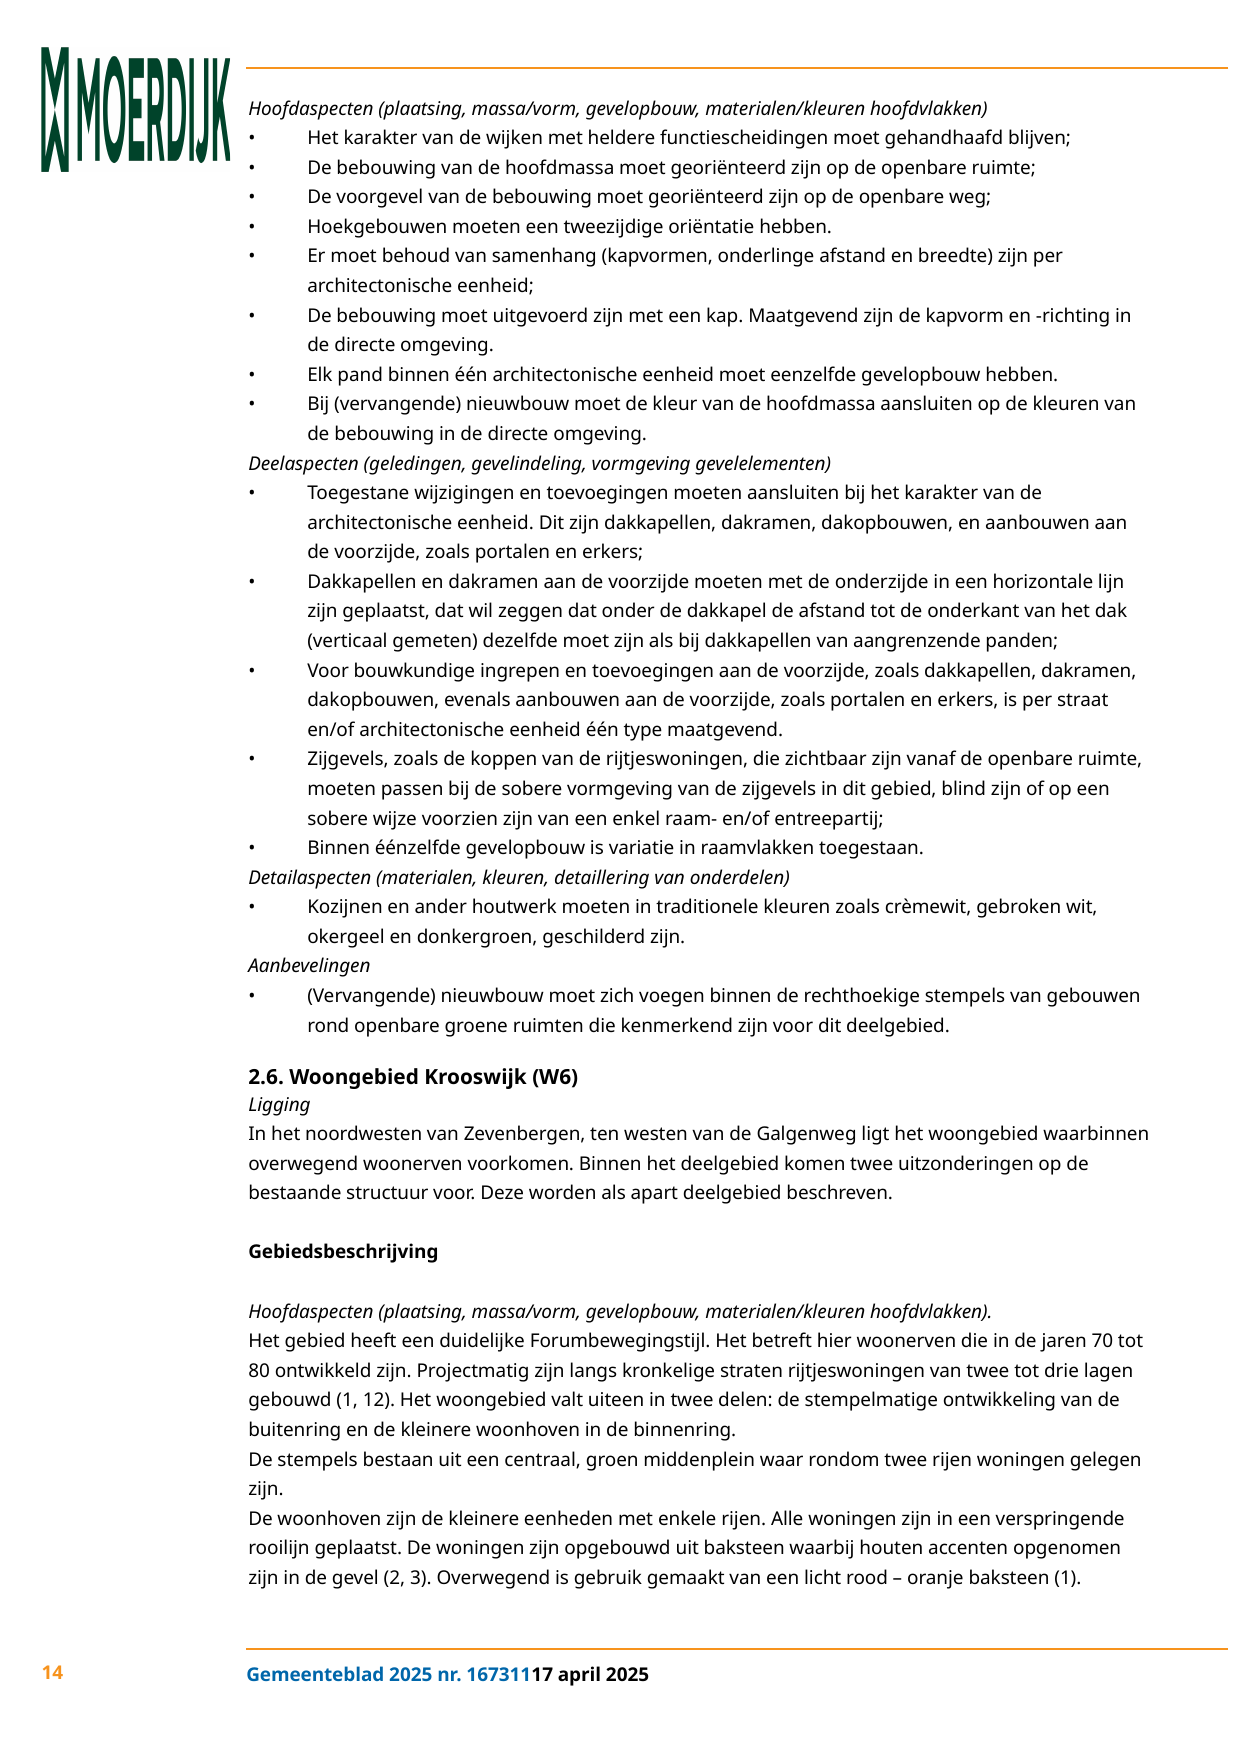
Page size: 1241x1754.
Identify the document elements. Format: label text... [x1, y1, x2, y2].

text Gebiedsbeschrijving [248, 1239, 1152, 1264]
picture [41, 47, 231, 172]
list De voorgevel van de bebouwing moet georiënteerd zijn op de openbare weg; [248, 183, 1152, 209]
list Het karakter van de wijken met heldere functiescheidingen moet gehandhaafd blijven; [248, 124, 1152, 150]
text Aanbevelingen [248, 953, 1152, 978]
list De bebouwing moet uitgevoerd zijn met een kap. Maatgevend zijn de kapvorm en -richting in de directe omgeving. [248, 302, 1152, 357]
text De stempels bestaan uit een centraal, groen middenplein waar rondom twee rijen woningen gelegen zijn. [248, 1446, 1152, 1501]
text Hoofdaspecten (plaatsing, massa/vorm, gevelopbouw, materialen/kleuren hoofdvlakken). [248, 1298, 1152, 1323]
list Kozijnen en ander houtwerk moeten in traditionele kleuren zoals crèmewit, gebroken wit, okergeel en donkergroen, geschilderd zijn. [248, 893, 1152, 949]
list (Vervangende) nieuwbouw moet zich voegen binnen de rechthoekige stempels van gebouwen rond openbare groene ruimten die kenmerkend zijn voor dit deelgebied. [248, 982, 1152, 1038]
list Bij (vervangende) nieuwbouw moet de kleur van de hoofdmassa aansluiten op de kleuren van de bebouwing in de directe omgeving. [248, 391, 1152, 446]
text 2.6. Woongebied Krooswijk (W6) [248, 1062, 1152, 1091]
text Ligging [248, 1091, 1152, 1116]
list Toegestane wijzigingen en toevoegingen moeten aansluiten bij het karakter van de architectonische eenheid. Dit zijn dakkapellen, dakramen, dakopbouwen, en aanbouwen aan de voorzijde, zoals portalen en erkers; [248, 479, 1152, 564]
text In het noordwesten van Zevenbergen, ten westen van de Galgenweg ligt het woongebied waarbinnen overwegend woonerven voorkomen. Binnen het deelgebied komen twee uitzonderingen op de bestaande structuur voor. Deze worden als apart deelgebied beschreven. [248, 1120, 1152, 1205]
list Hoekgebouwen moeten een tweezijdige oriëntatie hebben. [248, 213, 1152, 239]
list Voor bouwkundige ingrepen en toevoegingen aan de voorzijde, zoals dakkapellen, dakramen, dakopbouwen, evenals aanbouwen aan de voorzijde, zoals portalen en erkers, is per straat en/of architectonische eenheid één type maatgevend. [248, 657, 1152, 742]
text Het gebied heeft een duidelijke Forumbewegingstijl. Het betreft hier woonerven die in de jaren 70 tot 80 ontwikkeld zijn. Projectmatig zijn langs kronkelige straten rijtjeswoningen van twee tot drie lagen gebouwd (1, 12). Het woongebied valt uiteen in twee delen: de stempelmatige ontwikkeling van de buitenring en de kleinere woonhoven in de binnenring. [248, 1327, 1152, 1442]
text Detailaspecten (materialen, kleuren, detaillering van onderdelen) [248, 864, 1152, 890]
text Deelaspecten (geledingen, gevelindeling, vormgeving gevelelementen) [248, 450, 1152, 476]
list De bebouwing van de hoofdmassa moet georiënteerd zijn op de openbare ruimte; [248, 154, 1152, 180]
list Elk pand binnen één architectonische eenheid moet eenzelfde gevelopbouw hebben. [248, 361, 1152, 387]
list Dakkapellen en dakramen aan de voorzijde moeten met de onderzijde in een horizontale lijn zijn geplaatst, dat wil zeggen dat onder de dakkapel de afstand tot de onderkant van het dak (verticaal gemeten) dezelfde moet zijn als bij dakkapellen van aangrenzende panden; [248, 568, 1152, 653]
list Er moet behoud van samenhang (kapvormen, onderlinge afstand en breedte) zijn per architectonische eenheid; [248, 243, 1152, 298]
list Zijgevels, zoals de koppen van de rijtjeswoningen, die zichtbaar zijn vanaf de openbare ruimte, moeten passen bij de sobere vormgeving van de zijgevels in dit gebied, blind zijn of op een sobere wijze voorzien zijn van een enkel raam- en/of entreepartij; [248, 746, 1152, 831]
text Hoofdaspecten (plaatsing, massa/vorm, gevelopbouw, materialen/kleuren hoofdvlakken) [248, 95, 1152, 121]
text De woonhoven zijn de kleinere eenheden met enkele rijen. Alle woningen zijn in een verspringende rooilijn geplaatst. De woningen zijn opgebouwd uit baksteen waarbij houten accenten opgenomen zijn in de gevel (2, 3). Overwegend is gebruik gemaakt van een licht rood – oranje baksteen (1). [248, 1505, 1152, 1590]
list Binnen éénzelfde gevelopbouw is variatie in raamvlakken toegestaan. [248, 834, 1152, 860]
